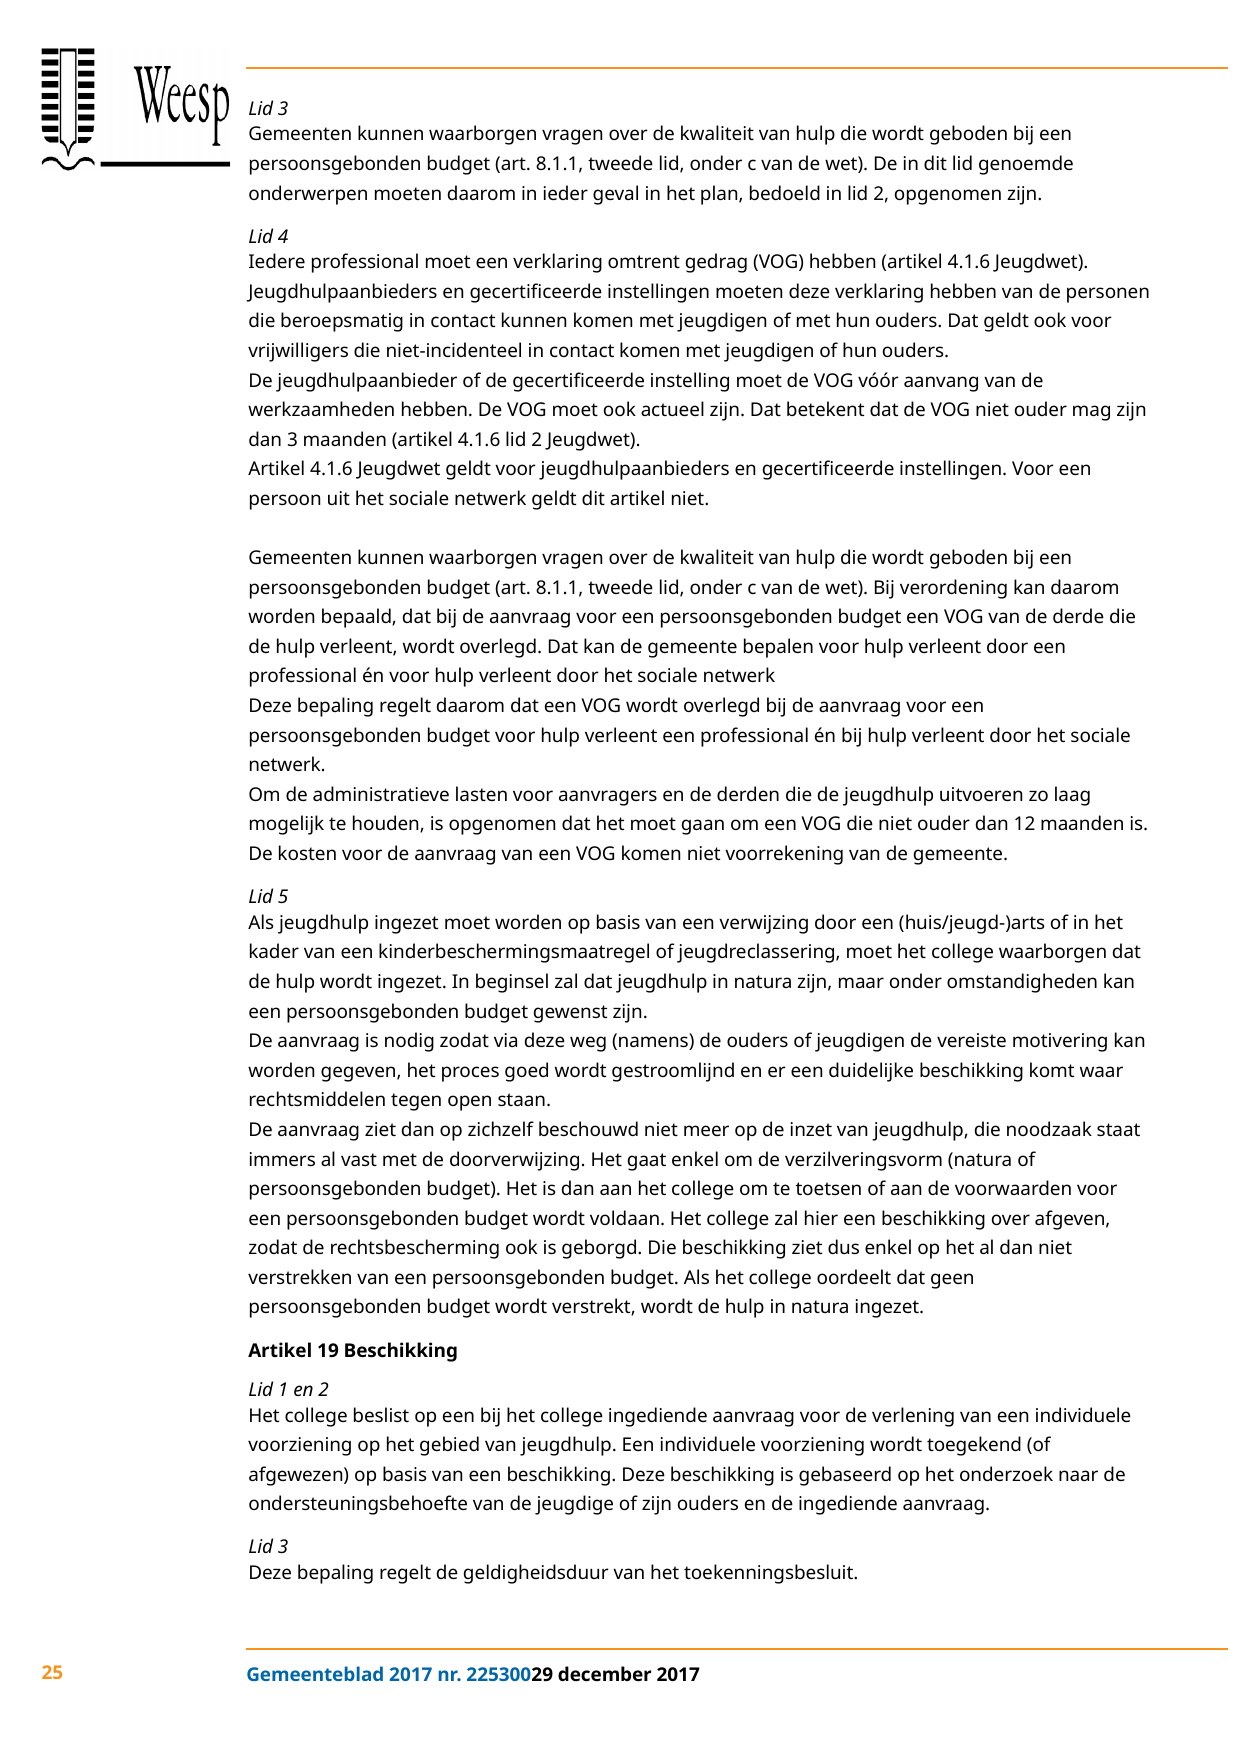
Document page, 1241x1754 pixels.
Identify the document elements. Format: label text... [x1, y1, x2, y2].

text Gemeenten kunnen waarborgen vragen over de kwaliteit van hulp die wordt geboden bij een persoonsgebonden budget (art. 8.1.1, tweede lid, onder c van de wet). De in dit lid genoemde onderwerpen moeten daarom in ieder geval in het plan, bedoeld in lid 2, opgenomen zijn. [248, 121, 1152, 205]
text Deze bepaling regelt de geldigheidsduur van het toekenningsbesluit. [248, 1559, 1152, 1585]
text Om de administratieve lasten voor aanvragers en de derden die de jeugdhulp uitvoeren zo laag mogelijk te houden, is opgenomen dat het moet gaan om een VOG die niet ouder dan 12 maanden is. De kosten voor de aanvraag van een VOG komen niet voorrekening van de gemeente. [248, 781, 1152, 866]
text Artikel 19 Beschikking [248, 1337, 1152, 1362]
text Iedere professional moet een verklaring omtrent gedrag (VOG) hebben (artikel 4.1.6 Jeugdwet). Jeugdhulpaanbieders en gecertificeerde instellingen moeten deze verklaring hebben van de personen die beroepsmatig in contact kunnen komen met jeugdigen of met hun ouders. Dat geldt ook voor vrijwilligers die niet-incidenteel in contact komen met jeugdigen of hun ouders. [248, 248, 1152, 363]
text De aanvraag ziet dan op zichzelf beschouwd niet meer op de inzet van jeugdhulp, die noodzaak staat immers al vast met de doorverwijzing. Het gaat enkel om de verzilveringsvorm (natura of persoonsgebonden budget). Het is dan aan het college om te toetsen of aan de voorwaarden voor een persoonsgebonden budget wordt voldaan. Het college zal hier een beschikking over afgeven, zodat de rechtsbescherming ook is geborgd. Die beschikking ziet dus enkel op het al dan niet verstrekken van een persoonsgebonden budget. Als het college oordeelt dat geen persoonsgebonden budget wordt verstrekt, wordt de hulp in natura ingezet. [248, 1116, 1152, 1319]
text De jeugdhulpaanbieder of de gecertificeerde instelling moet de VOG vóór aanvang van de werkzaamheden hebben. De VOG moet ook actueel zijn. Dat betekent dat de VOG niet ouder mag zijn dan 3 maanden (artikel 4.1.6 lid 2 Jeugdwet). [248, 367, 1152, 452]
text Artikel 4.1.6 Jeugdwet geldt voor jeugdhulpaanbieders en gecertificeerde instellingen. Voor een persoon uit het sociale netwerk geldt dit artikel niet. [248, 456, 1152, 511]
text Lid 3 [248, 95, 1152, 121]
picture [41, 47, 231, 172]
text Lid 5 [248, 883, 1152, 909]
text De aanvraag is nodig zodat via deze weg (namens) de ouders of jeugdigen de vereiste motivering kan worden gegeven, het proces goed wordt gestroomlijnd en er een duidelijke beschikking komt waar rechtsmiddelen tegen open staan. [248, 1027, 1152, 1112]
text Lid 1 en 2 [248, 1376, 1152, 1402]
text Lid 3 [248, 1534, 1152, 1559]
text Lid 4 [248, 223, 1152, 248]
text Het college beslist op een bij het college ingediende aanvraag voor de verlening van een individuele voorziening op het gebied van jeugdhulp. Een individuele voorziening wordt toegekend (of afgewezen) op basis van een beschikking. Deze beschikking is gebaseerd op het onderzoek naar de ondersteuningsbehoefte van de jeugdige of zijn ouders en de ingediende aanvraag. [248, 1402, 1152, 1516]
text Gemeenten kunnen waarborgen vragen over de kwaliteit van hulp die wordt geboden bij een persoonsgebonden budget (art. 8.1.1, tweede lid, onder c van de wet). Bij verordening kan daarom worden bepaald, dat bij de aanvraag voor een persoonsgebonden budget een VOG van de derde die de hulp verleent, wordt overlegd. Dat kan de gemeente bepalen voor hulp verleent door een professional én voor hulp verleent door het sociale netwerk [248, 544, 1152, 688]
text Als jeugdhulp ingezet moet worden op basis van een verwijzing door een (huis/jeugd-)arts of in het kader van een kinderbeschermingsmaatregel of jeugdreclassering, moet het college waarborgen dat de hulp wordt ingezet. In beginsel zal dat jeugdhulp in natura zijn, maar onder omstandigheden kan een persoonsgebonden budget gewenst zijn. [248, 909, 1152, 1023]
text Deze bepaling regelt daarom dat een VOG wordt overlegd bij de aanvraag voor een persoonsgebonden budget voor hulp verleent een professional én bij hulp verleent door het sociale netwerk. [248, 692, 1152, 777]
